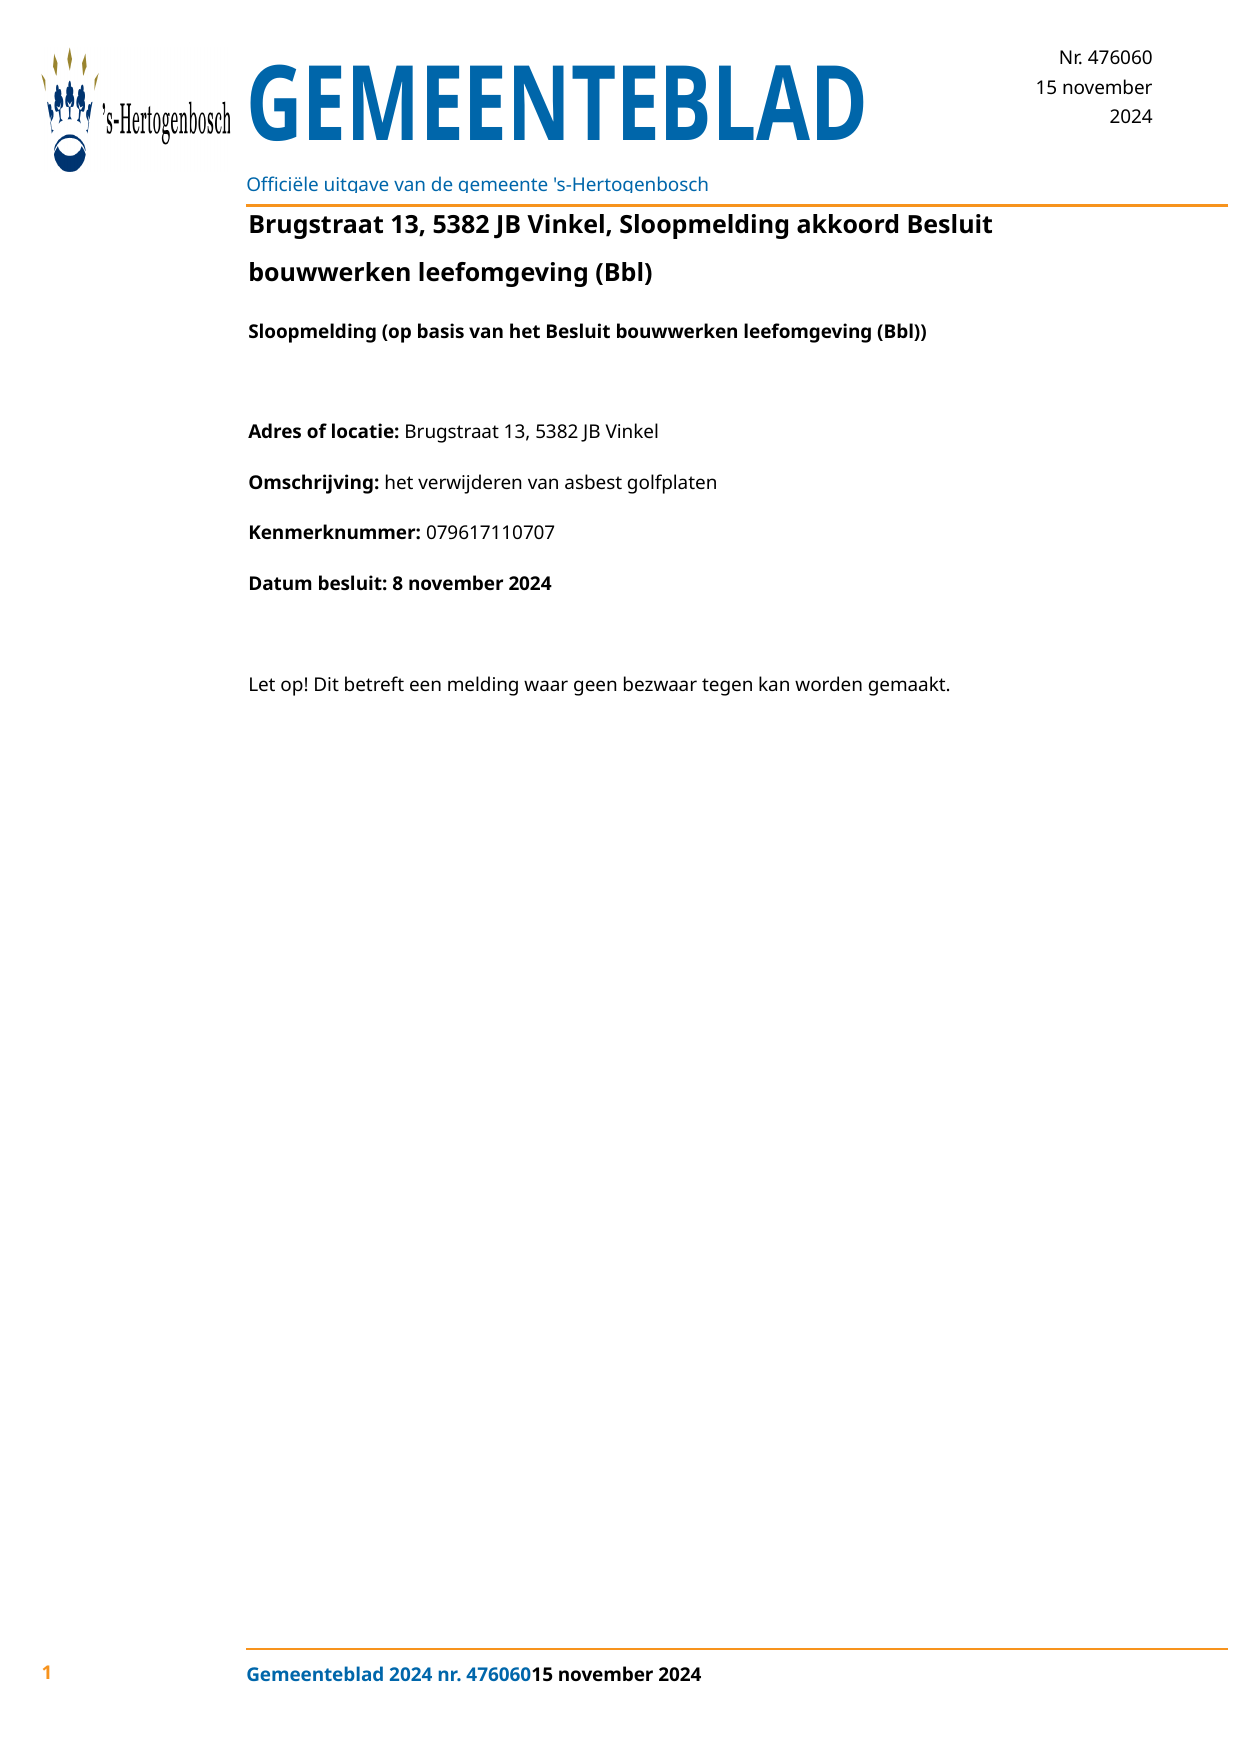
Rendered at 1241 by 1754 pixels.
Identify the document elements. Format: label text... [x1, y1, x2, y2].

text Adres of locatie: Brugstraat 13, 5382 JB Vinkel [248, 419, 1152, 444]
text Omschrijving: het verwijderen van asbest golfplaten [248, 469, 1152, 495]
text Let op! Dit betreft een melding waar geen bezwaar tegen kan worden gemaakt. [248, 671, 1152, 697]
text Kenmerknummer: 079617110707 [248, 519, 1152, 545]
text Brugstraat 13, 5382 JB Vinkel, Sloopmelding akkoord Besluit bouwwerken leefomgeving (Bbl) [248, 207, 1152, 288]
text Datum besluit: 8 november 2024 [248, 570, 1152, 596]
text Sloopmelding (op basis van het Besluit bouwwerken leefomgeving (Bbl)) [248, 318, 1152, 344]
picture [41, 47, 231, 172]
